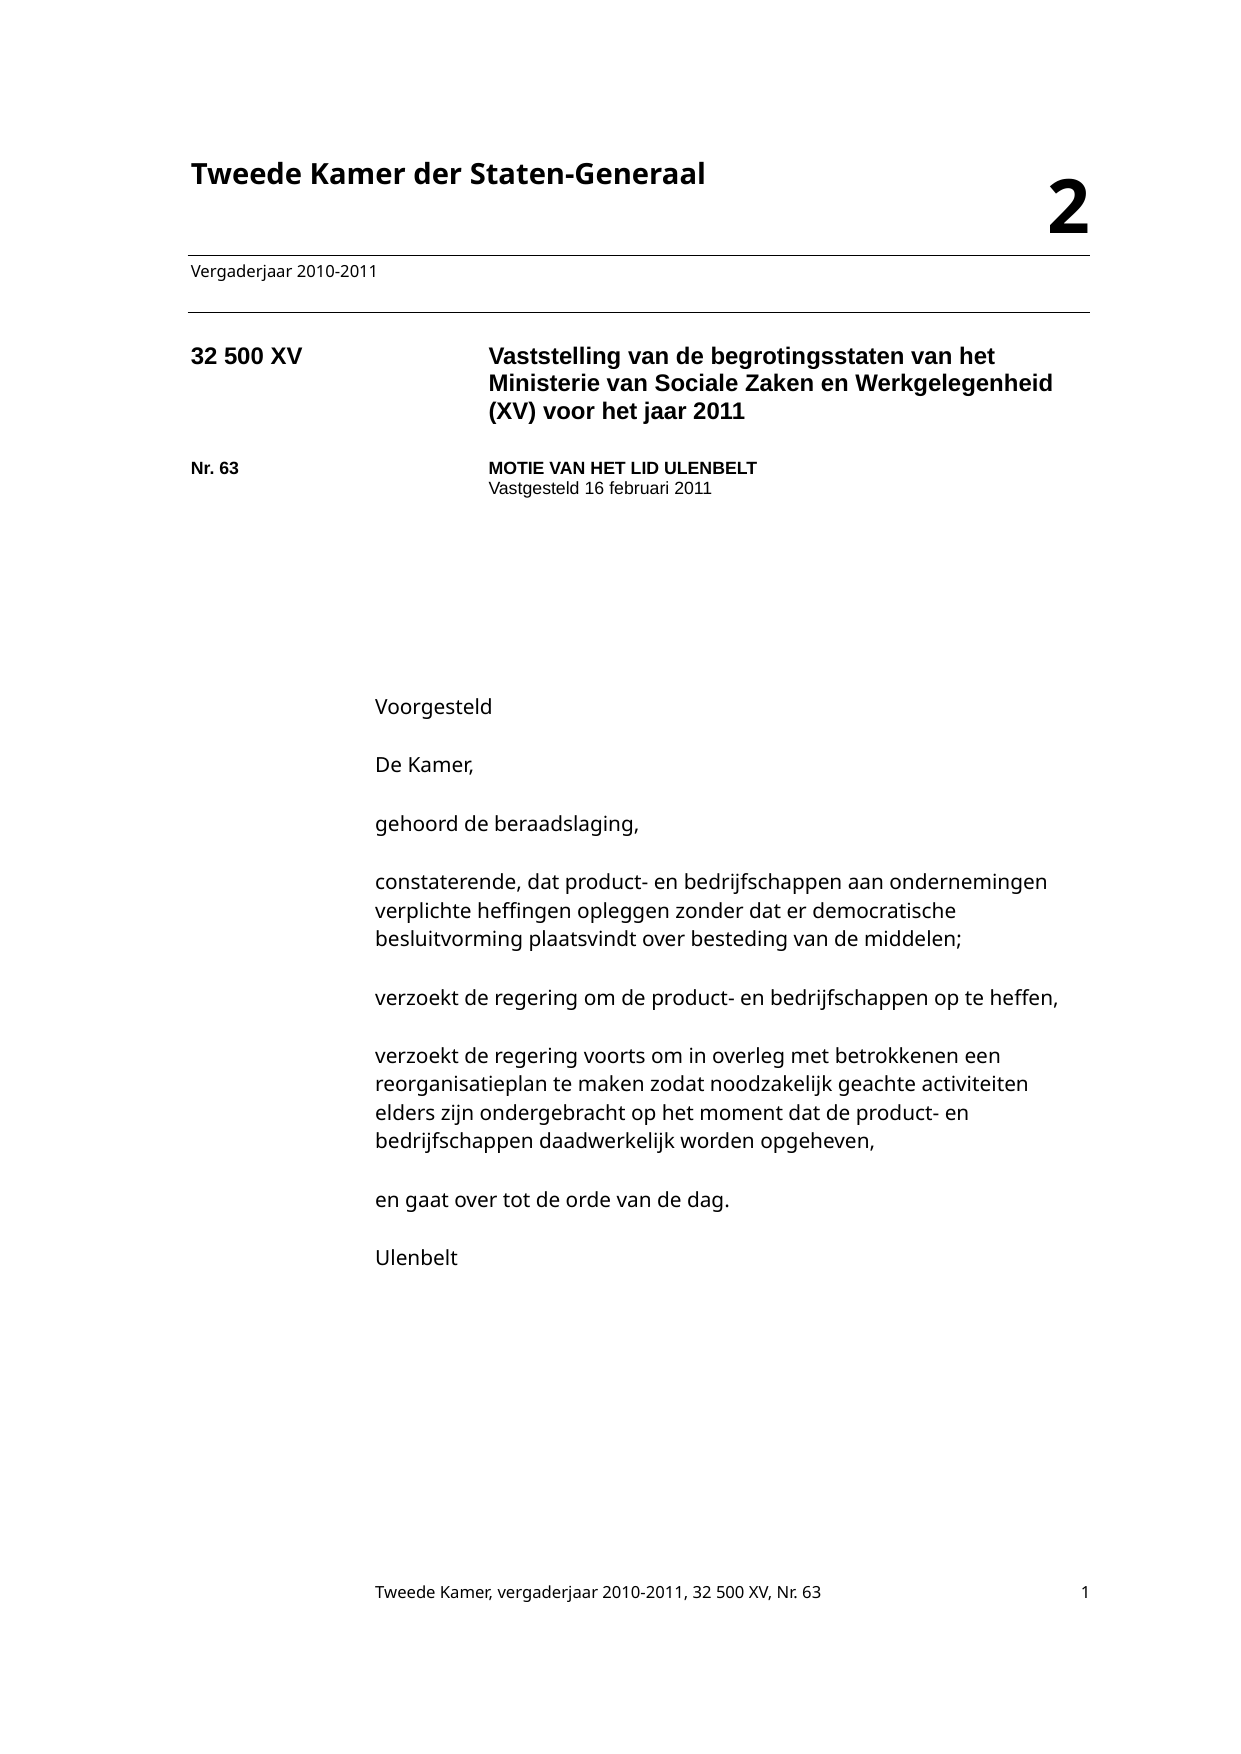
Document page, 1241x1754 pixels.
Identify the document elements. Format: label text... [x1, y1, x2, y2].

table_cell [188, 313, 485, 339]
table_cell [485, 313, 1090, 339]
table_cell Nr. 63 [188, 455, 485, 573]
table_header 2 [910, 150, 1090, 255]
table_cell Vaststelling van de begrotingsstaten van het Ministerie van Sociale Zaken en Werkgelegenheid (XV) voor het jaar 2011 [485, 339, 1090, 454]
text Ulenbelt [375, 1243, 1090, 1272]
text gehoord de beraadslaging, [375, 809, 1090, 837]
text De Kamer, [375, 751, 1090, 779]
text verzoekt de regering voorts om in overleg met betrokkenen een reorganisatieplan te maken zodat noodzakelijk geachte activiteiten elders zijn ondergebracht op het moment dat de product- en bedrijfschappen daadwerkelijk worden opgeheven, [375, 1041, 1090, 1155]
table_cell Vergaderjaar 2010-2011 [188, 256, 485, 312]
text Voorgesteld [375, 692, 1090, 721]
text verzoekt de regering om de product- en bedrijfschappen op te heffen, [375, 983, 1090, 1011]
text en gaat over tot de orde van de dag. [375, 1185, 1090, 1213]
table_cell MOTIE VAN HET LID ULENBELT Vastgesteld 16 februari 2011 [485, 455, 1090, 573]
table_cell 32 500 XV [188, 339, 485, 454]
table_header Tweede Kamer der Staten-Generaal [188, 150, 909, 255]
table_cell [485, 256, 1090, 312]
text constaterende, dat product- en bedrijfschappen aan ondernemingen verplichte heffingen opleggen zonder dat er democratische besluitvorming plaatsvindt over besteding van de middelen; [375, 867, 1090, 953]
